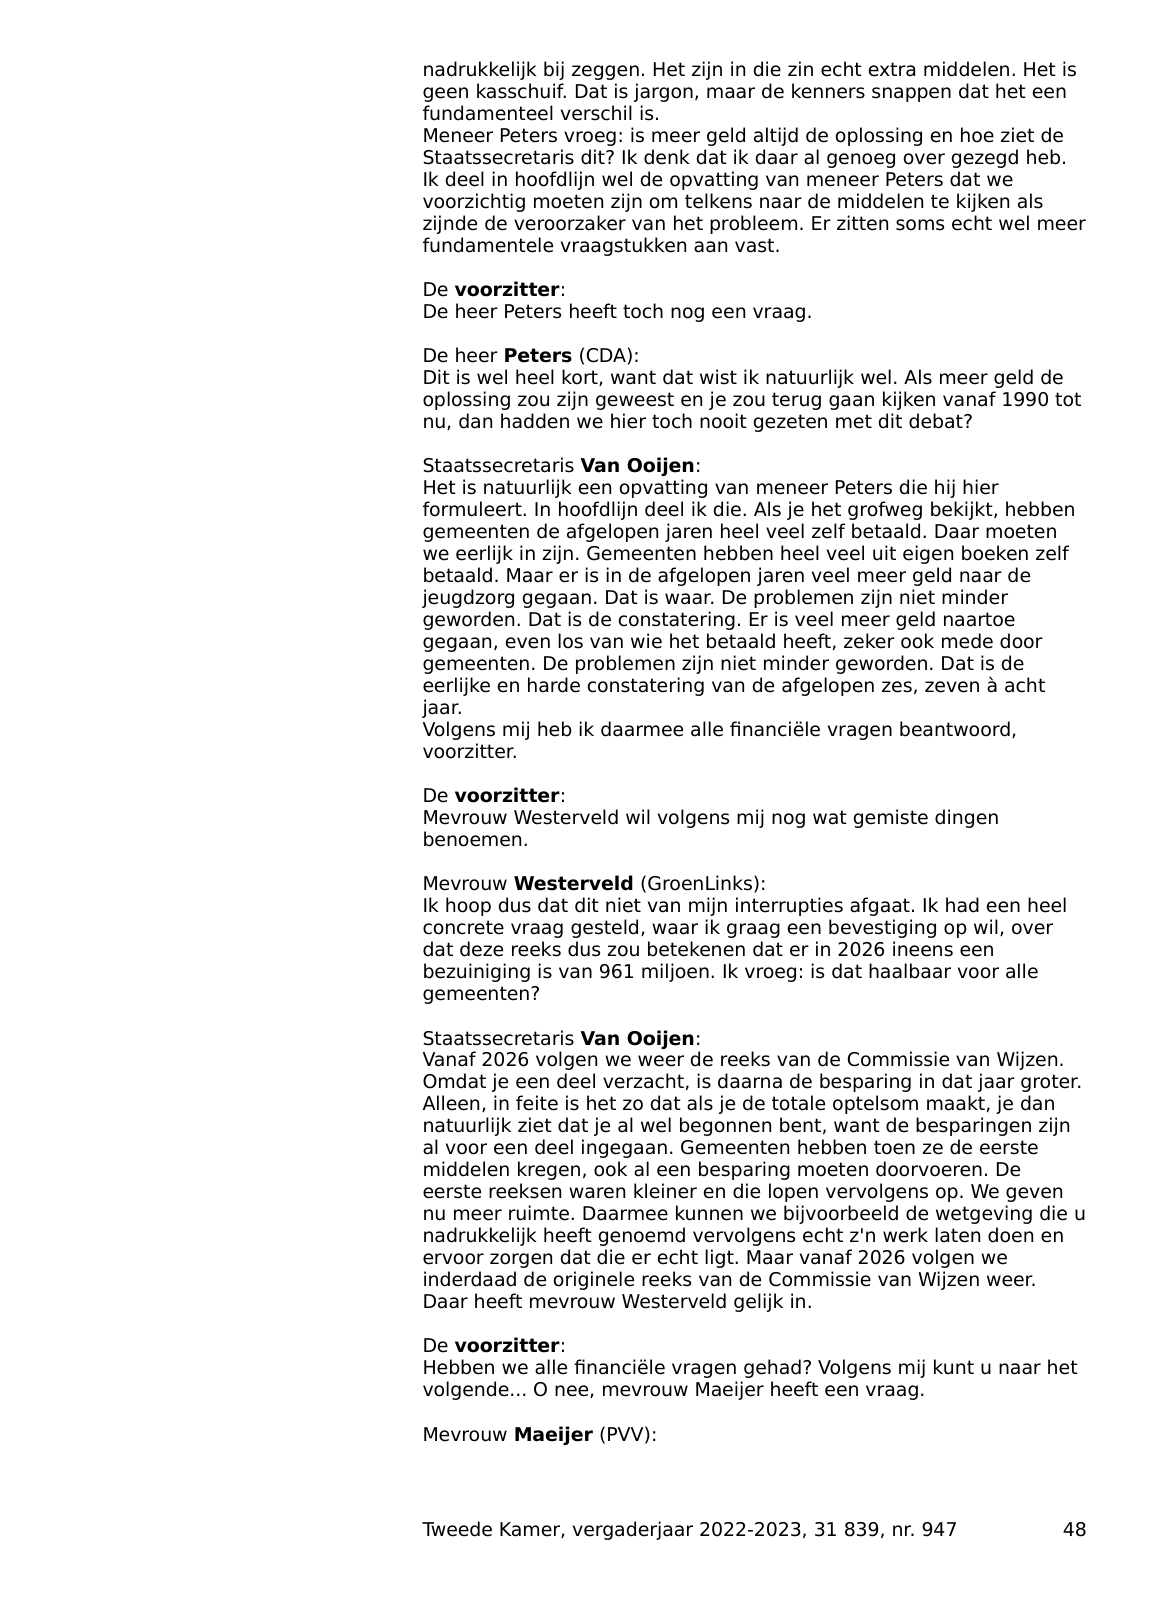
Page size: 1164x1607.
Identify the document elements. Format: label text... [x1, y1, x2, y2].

text Staatssecretaris Van Ooijen: [422, 1027, 1087, 1049]
text Dit is wel heel kort, want dat wist ik natuurlijk wel. Als meer geld de oplossing zou zijn geweest en je zou terug gaan kijken vanaf 1990 tot nu, dan hadden we hier toch nooit gezeten met dit debat? [422, 367, 1087, 433]
text Mevrouw Westerveld (GroenLinks): [422, 873, 1087, 895]
text Het is natuurlijk een opvatting van meneer Peters die hij hier formuleert. In hoofdlijn deel ik die. Als je het grofweg bekijkt, hebben gemeenten de afgelopen jaren heel veel zelf betaald. Daar moeten we eerlijk in zijn. Gemeenten hebben heel veel uit eigen boeken zelf betaald. Maar er is in de afgelopen jaren veel meer geld naar de jeugdzorg gegaan. Dat is waar. De problemen zijn niet minder geworden. Dat is de constatering. Er is veel meer geld naartoe gegaan, even los van wie het betaald heeft, zeker ook mede door gemeenten. De problemen zijn niet minder geworden. Dat is de eerlijke en harde constatering van de afgelopen zes, zeven à acht jaar. [422, 477, 1087, 719]
text Meneer Peters vroeg: is meer geld altijd de oplossing en hoe ziet de Staatssecretaris dit? Ik denk dat ik daar al genoeg over gezegd heb. Ik deel in hoofdlijn wel de opvatting van meneer Peters dat we voorzichtig moeten zijn om telkens naar de middelen te kijken als zijnde de veroorzaker van het probleem. Er zitten soms echt wel meer fundamentele vraagstukken aan vast. [422, 125, 1087, 257]
text De heer Peters heeft toch nog een vraag. [422, 301, 1087, 323]
text Ik hoop dus dat dit niet van mijn interrupties afgaat. Ik had een heel concrete vraag gesteld, waar ik graag een bevestiging op wil, over dat deze reeks dus zou betekenen dat er in 2026 ineens een bezuiniging is van 961 miljoen. Ik vroeg: is dat haalbaar voor alle gemeenten? [422, 895, 1087, 1005]
text nadrukkelijk bij zeggen. Het zijn in die zin echt extra middelen. Het is geen kasschuif. Dat is jargon, maar de kenners snappen dat het een fundamenteel verschil is. [422, 59, 1087, 125]
text De voorzitter: [422, 1335, 1087, 1357]
text Volgens mij heb ik daarmee alle financiële vragen beantwoord, voorzitter. [422, 719, 1087, 763]
text Mevrouw Maeijer (PVV): [422, 1423, 1087, 1445]
text De voorzitter: [422, 785, 1087, 807]
text Mevrouw Westerveld wil volgens mij nog wat gemiste dingen benoemen. [422, 807, 1087, 851]
text De heer Peters (CDA): [422, 345, 1087, 367]
text Vanaf 2026 volgen we weer de reeks van de Commissie van Wijzen. Omdat je een deel verzacht, is daarna de besparing in dat jaar groter. Alleen, in feite is het zo dat als je de totale optelsom maakt, je dan natuurlijk ziet dat je al wel begonnen bent, want de besparingen zijn al voor een deel ingegaan. Gemeenten hebben toen ze de eerste middelen kregen, ook al een besparing moeten doorvoeren. De eerste reeksen waren kleiner en die lopen vervolgens op. We geven nu meer ruimte. Daarmee kunnen we bijvoorbeeld de wetgeving die u nadrukkelijk heeft genoemd vervolgens echt z'n werk laten doen en ervoor zorgen dat die er echt ligt. Maar vanaf 2026 volgen we inderdaad de originele reeks van de Commissie van Wijzen weer. Daar heeft mevrouw Westerveld gelijk in. [422, 1049, 1087, 1313]
text Staatssecretaris Van Ooijen: [422, 455, 1087, 477]
text Hebben we alle financiële vragen gehad? Volgens mij kunt u naar het volgende... O nee, mevrouw Maeijer heeft een vraag. [422, 1357, 1087, 1401]
text De voorzitter: [422, 279, 1087, 301]
